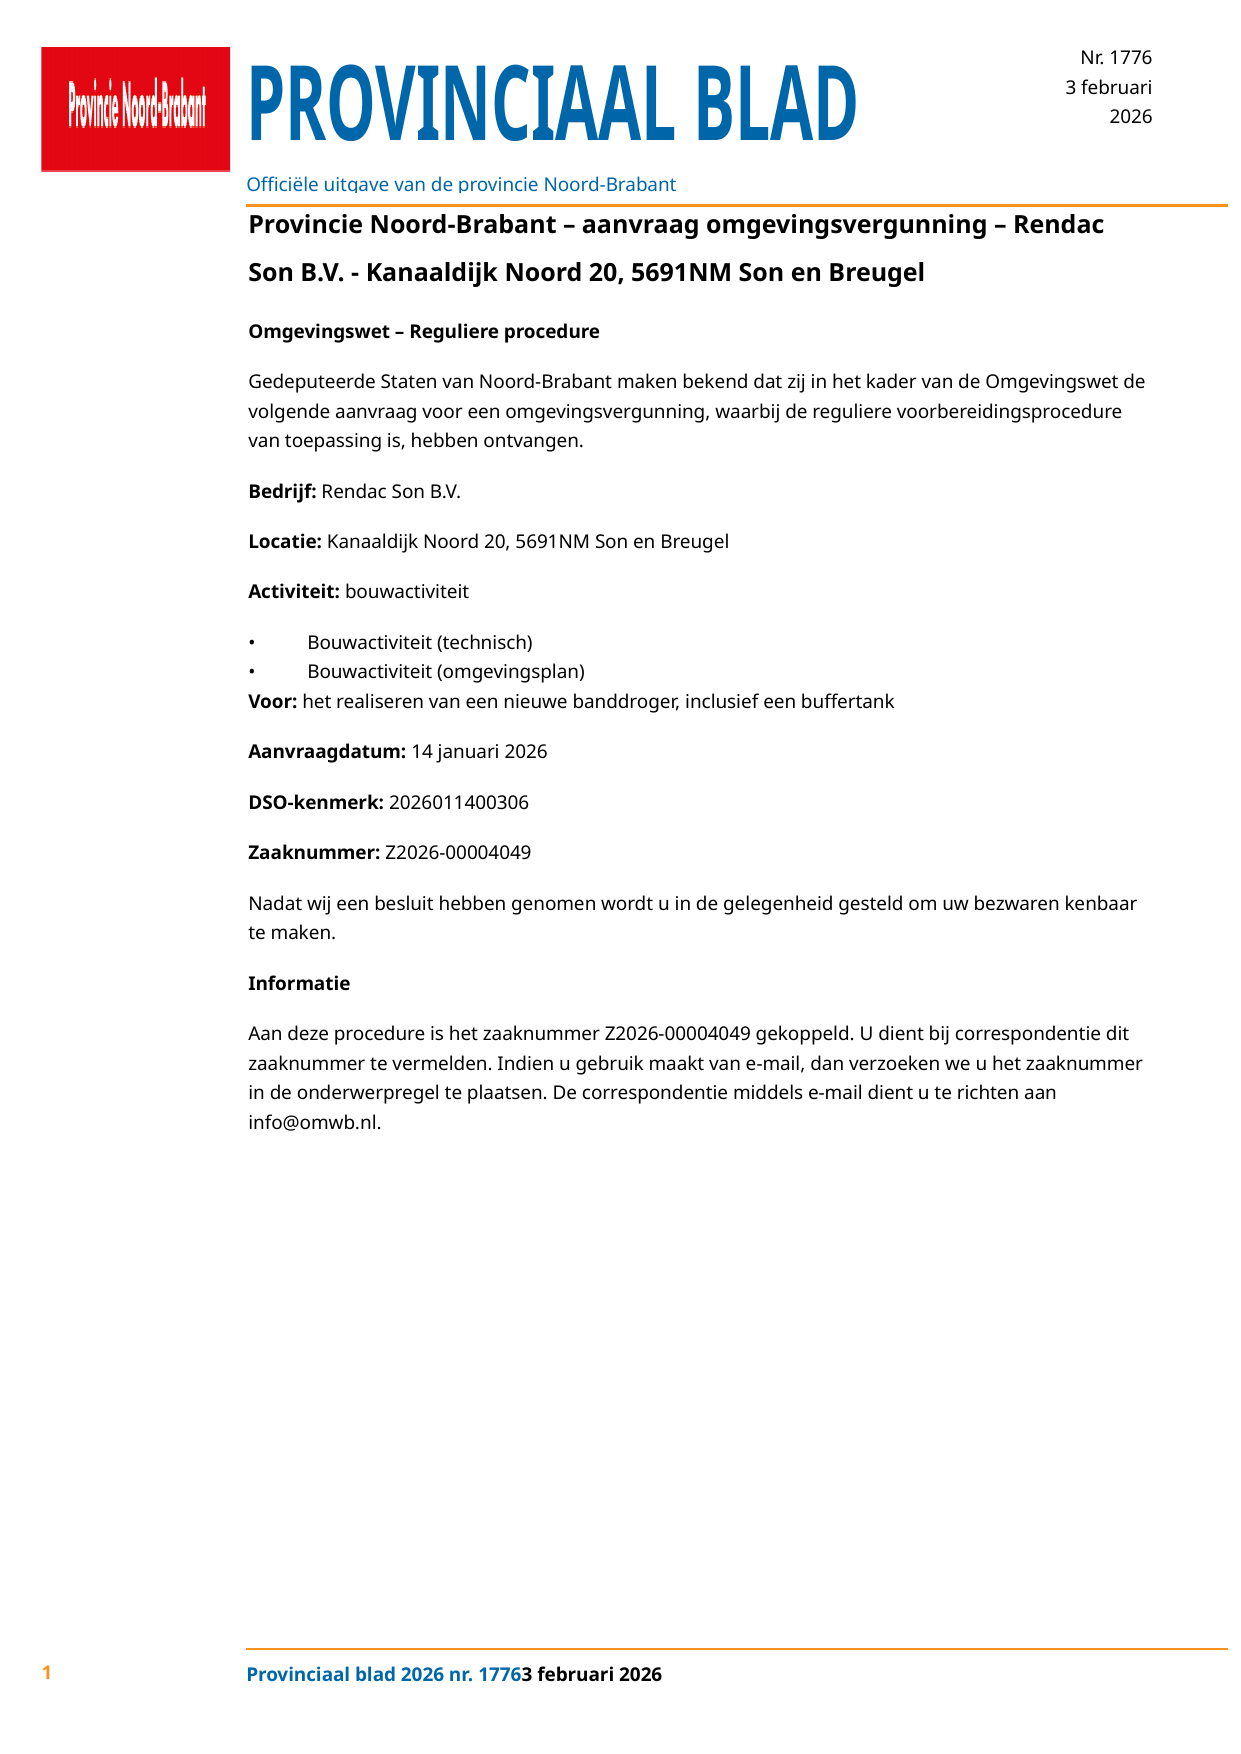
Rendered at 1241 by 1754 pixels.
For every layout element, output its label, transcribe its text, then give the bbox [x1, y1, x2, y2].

picture [41, 47, 231, 172]
list Bouwactiviteit (omgevingsplan) [248, 659, 1152, 684]
text Omgevingswet – Reguliere procedure [248, 318, 1152, 344]
text Informatie [248, 970, 1152, 996]
text DSO-kenmerk: 2026011400306 [248, 789, 1152, 815]
list Bouwactiviteit (technisch) [248, 629, 1152, 655]
text Zaaknummer: Z2026-00004049 [248, 839, 1152, 865]
text Locatie: Kanaaldijk Noord 20, 5691NM Son en Breugel [248, 528, 1152, 554]
text Nadat wij een besluit hebben genomen wordt u in de gelegenheid gesteld om uw bezwaren kenbaar te maken. [248, 890, 1152, 945]
text Aanvraagdatum: 14 januari 2026 [248, 739, 1152, 764]
text Provincie Noord-Brabant – aanvraag omgevingsvergunning – Rendac Son B.V. - Kanaaldijk Noord 20, 5691NM Son en Breugel [248, 207, 1152, 288]
text Activiteit: bouwactiviteit [248, 579, 1152, 604]
text Voor: het realiseren van een nieuwe banddroger, inclusief een buffertank [248, 688, 1152, 714]
text Bedrijf: Rendac Son B.V. [248, 478, 1152, 504]
text Gedeputeerde Staten van Noord-Brabant maken bekend dat zij in het kader van de Omgevingswet de volgende aanvraag voor een omgevingsvergunning, waarbij de reguliere voorbereidingsprocedure van toepassing is, hebben ontvangen. [248, 368, 1152, 453]
text Aan deze procedure is het zaaknummer Z2026-00004049 gekoppeld. U dient bij correspondentie dit zaaknummer te vermelden. Indien u gebruik maakt van e-mail, dan verzoeken we u het zaaknummer in de onderwerpregel te plaatsen. De correspondentie middels e-mail dient u te richten aan info@omwb.nl. [248, 1020, 1152, 1135]
